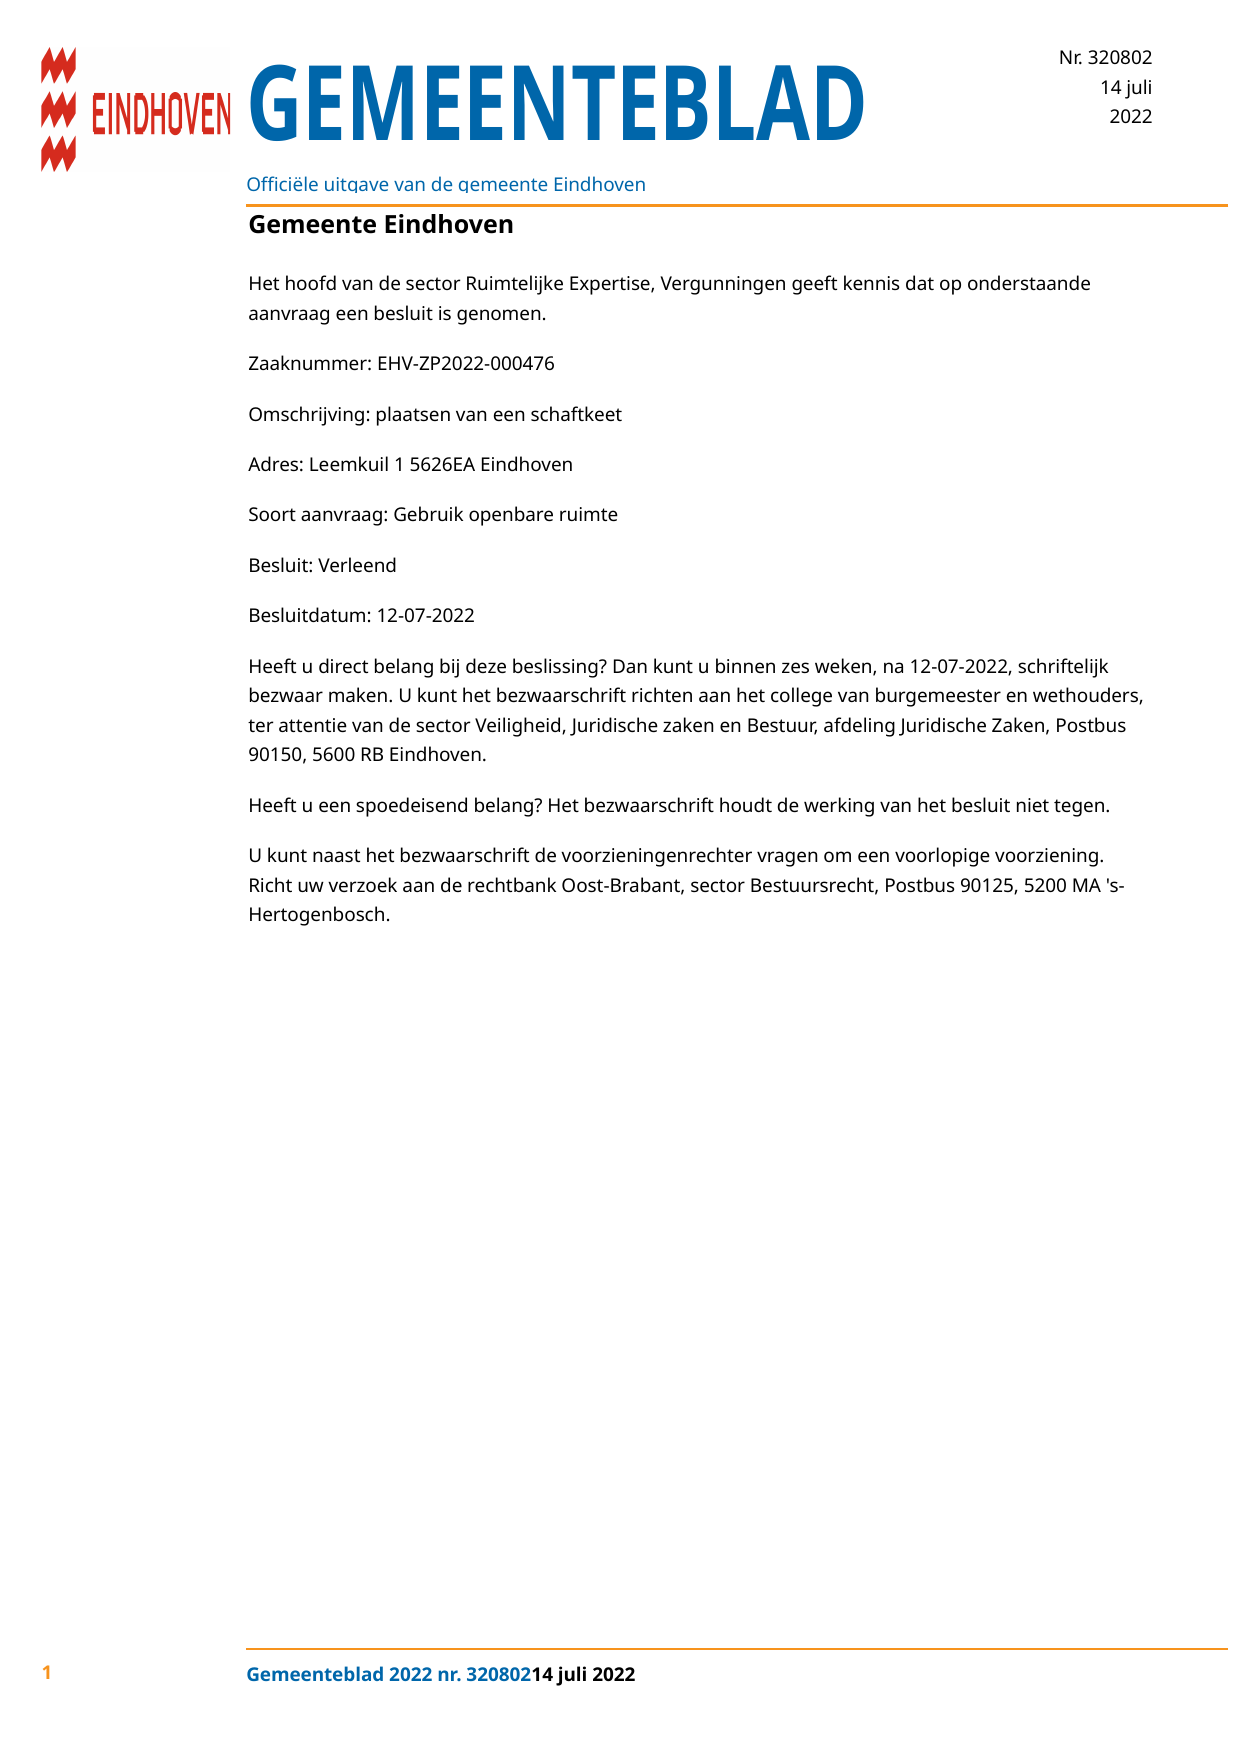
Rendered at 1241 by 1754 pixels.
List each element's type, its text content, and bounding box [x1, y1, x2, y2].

text U kunt naast het bezwaarschrift de voorzieningenrechter vragen om een voorlopige voorziening. Richt uw verzoek aan de rechtbank Oost-Brabant, sector Bestuursrecht, Postbus 90125, 5200 MA 's-Hertogenbosch. [248, 842, 1152, 927]
text Heeft u een spoedeisend belang? Het bezwaarschrift houdt de werking van het besluit niet tegen. [248, 792, 1152, 818]
text Adres: Leemkuil 1 5626EA Eindhoven [248, 451, 1152, 477]
text Zaaknummer: EHV-ZP2022-000476 [248, 350, 1152, 376]
text Het hoofd van de sector Ruimtelijke Expertise, Vergunningen geeft kennis dat op onderstaande aanvraag een besluit is genomen. [248, 270, 1152, 326]
picture [41, 47, 231, 172]
text Gemeente Eindhoven [248, 207, 1152, 241]
text Besluit: Verleend [248, 552, 1152, 578]
text Soort aanvraag: Gebruik openbare ruimte [248, 502, 1152, 527]
text Omschrijving: plaatsen van een schaftkeet [248, 401, 1152, 426]
text Heeft u direct belang bij deze beslissing? Dan kunt u binnen zes weken, na 12-07-2022, schriftelijk bezwaar maken. U kunt het bezwaarschrift richten aan het college van burgemeester en wethouders, ter attentie van de sector Veiligheid, Juridische zaken en Bestuur, afdeling Juridische Zaken, Postbus 90150, 5600 RB Eindhoven. [248, 653, 1152, 767]
text Besluitdatum: 12-07-2022 [248, 602, 1152, 628]
